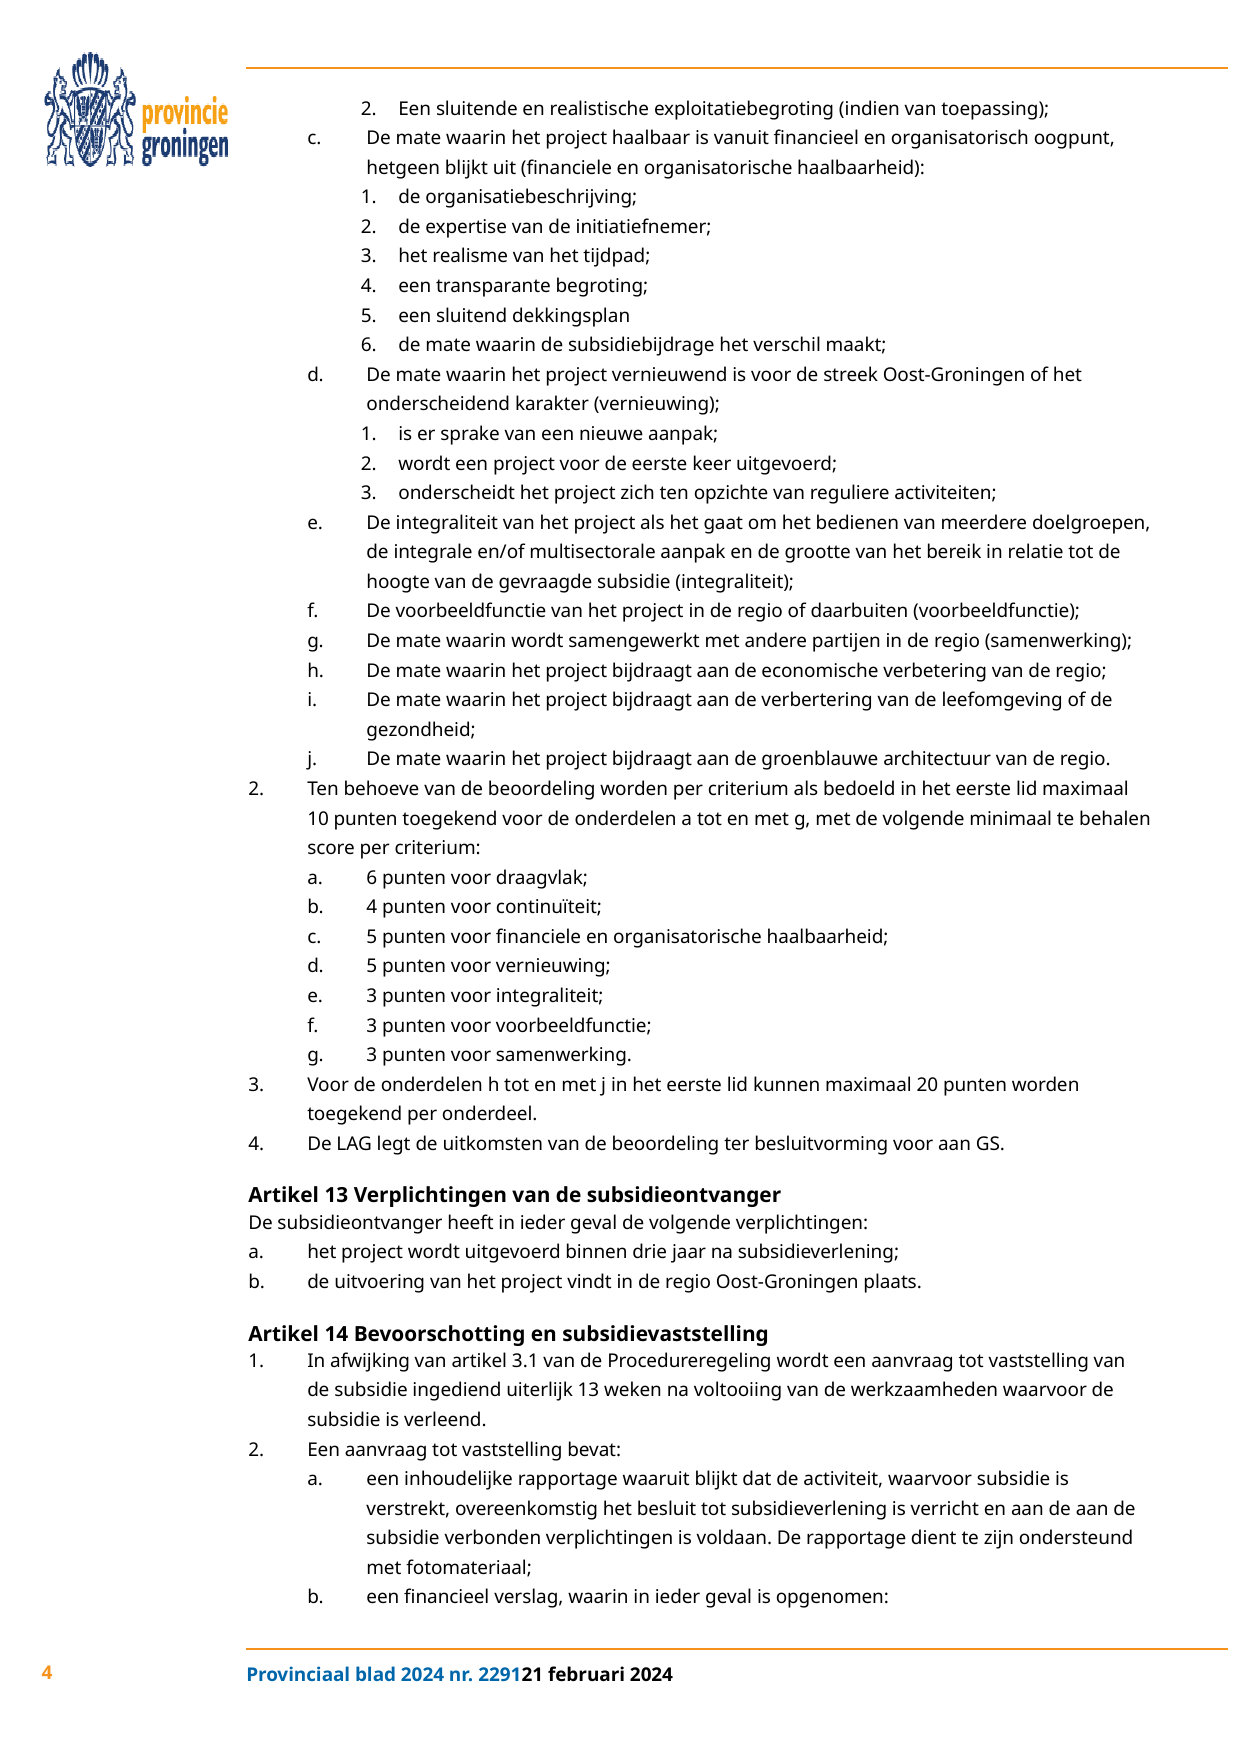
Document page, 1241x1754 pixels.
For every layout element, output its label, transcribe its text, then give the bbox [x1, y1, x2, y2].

text Artikel 14 Bevoorschotting en subsidievaststelling [248, 1319, 1152, 1347]
list 5 punten voor financiele en organisatorische haalbaarheid; [307, 923, 1152, 949]
list 3 punten voor voorbeeldfunctie; [307, 1012, 1152, 1038]
list De voorbeeldfunctie van het project in de regio of daarbuiten (voorbeeldfunctie); [307, 598, 1152, 623]
list een inhoudelijke rapportage waaruit blijkt dat de activiteit, waarvoor subsidie is verstrekt, overeenkomstig het besluit tot subsidieverlening is verricht en aan de aan de subsidie verbonden verplichtingen is voldaan. De rapportage dient te zijn ondersteund met fotomateriaal; [307, 1465, 1152, 1580]
list 6 punten voor draagvlak; [307, 864, 1152, 890]
picture [41, 47, 231, 172]
list Een aanvraag tot vaststelling bevat: [248, 1436, 1152, 1462]
list De mate waarin wordt samengewerkt met andere partijen in de regio (samenwerking); [307, 627, 1152, 653]
list de mate waarin de subsidiebijdrage het verschil maakt; [361, 331, 1152, 357]
list het project wordt uitgevoerd binnen drie jaar na subsidieverlening; [248, 1239, 1152, 1264]
list onderscheidt het project zich ten opzichte van reguliere activiteiten; [361, 479, 1152, 505]
text Artikel 13 Verplichtingen van de subsidieontvanger [248, 1181, 1152, 1209]
list Voor de onderdelen h tot en met j in het eerste lid kunnen maximaal 20 punten worden toegekend per onderdeel. [248, 1071, 1152, 1126]
list Een sluitende en realistische exploitatiebegroting (indien van toepassing); [361, 95, 1152, 121]
list 5 punten voor vernieuwing; [307, 953, 1152, 978]
list De LAG legt de uitkomsten van de beoordeling ter besluitvorming voor aan GS. [248, 1130, 1152, 1156]
list De mate waarin het project vernieuwend is voor de streek Oost-Groningen of het onderscheidend karakter (vernieuwing); [307, 361, 1152, 416]
list de expertise van de initiatiefnemer; [361, 213, 1152, 239]
list De mate waarin het project bijdraagt aan de verbertering van de leefomgeving of de gezondheid; [307, 686, 1152, 742]
list De mate waarin het project haalbaar is vanuit financieel en organisatorisch oogpunt, hetgeen blijkt uit (financiele en organisatorische haalbaarheid): [307, 124, 1152, 180]
list 4 punten voor continuïteit; [307, 893, 1152, 919]
list De mate waarin het project bijdraagt aan de groenblauwe architectuur van de regio. [307, 746, 1152, 771]
list het realisme van het tijdpad; [361, 243, 1152, 268]
list 3 punten voor integraliteit; [307, 982, 1152, 1008]
list een financieel verslag, waarin in ieder geval is opgenomen: [307, 1584, 1152, 1609]
list is er sprake van een nieuwe aanpak; [361, 420, 1152, 446]
list De integraliteit van het project als het gaat om het bedienen van meerdere doelgroepen, de integrale en/of multisectorale aanpak en de grootte van het bereik in relatie tot de hoogte van de gevraagde subsidie (integraliteit); [307, 509, 1152, 594]
list een sluitend dekkingsplan [361, 302, 1152, 328]
list De mate waarin het project bijdraagt aan de economische verbetering van de regio; [307, 657, 1152, 683]
list de organisatiebeschrijving; [361, 183, 1152, 209]
list de uitvoering van het project vindt in de regio Oost-Groningen plaats. [248, 1268, 1152, 1294]
list een transparante begroting; [361, 272, 1152, 298]
list In afwijking van artikel 3.1 van de Procedureregeling wordt een aanvraag tot vaststelling van de subsidie ingediend uiterlijk 13 weken na voltooiing van de werkzaamheden waarvoor de subsidie is verleend. [248, 1347, 1152, 1432]
list 3 punten voor samenwerking. [307, 1041, 1152, 1067]
list Ten behoeve van de beoordeling worden per criterium als bedoeld in het eerste lid maximaal 10 punten toegekend voor de onderdelen a tot en met g, met de volgende minimaal te behalen score per criterium: [248, 775, 1152, 860]
text De subsidieontvanger heeft in ieder geval de volgende verplichtingen: [248, 1209, 1152, 1235]
list wordt een project voor de eerste keer uitgevoerd; [361, 450, 1152, 476]
